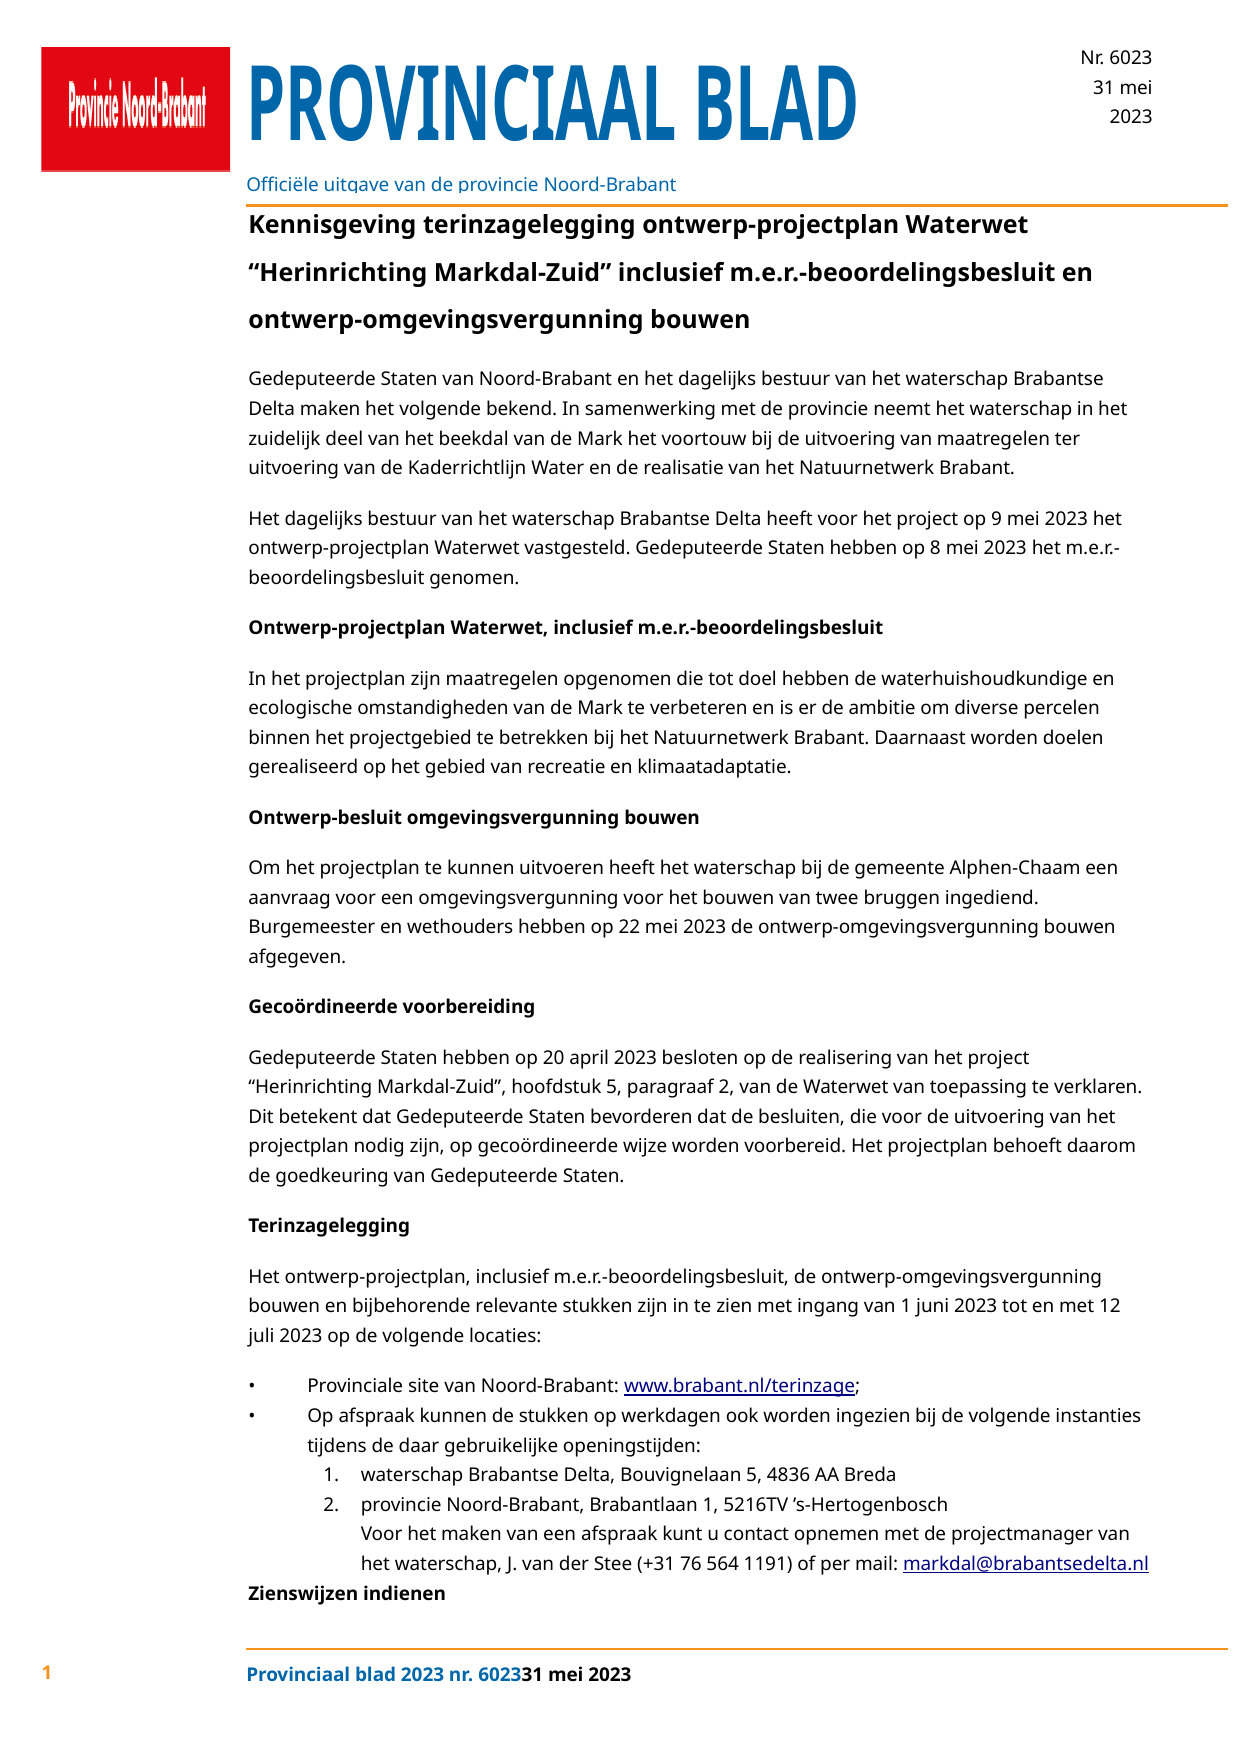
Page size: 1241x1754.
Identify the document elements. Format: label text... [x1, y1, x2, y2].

picture [41, 47, 231, 172]
text Kennisgeving terinzagelegging ontwerp-projectplan Waterwet “Herinrichting Markdal-Zuid” inclusief m.e.r.-beoordelingsbesluit en ontwerp-omgevingsvergunning bouwen [248, 207, 1152, 336]
list waterschap Brabantse Delta, Bouvignelaan 5, 4836 AA Breda [323, 1461, 1152, 1487]
text Zienswijzen indienen [248, 1580, 1152, 1605]
list Voor het maken van een afspraak kunt u contact opnemen met de projectmanager van het waterschap, J. van der Stee (+31 76 564 1191) of per mail: markdal@brabantsedelta.nl [323, 1521, 1152, 1576]
text In het projectplan zijn maatregelen opgenomen die tot doel hebben de waterhuishoudkundige en ecologische omstandigheden van de Mark te verbeteren en is er de ambitie om diverse percelen binnen het projectgebied te betrekken bij het Natuurnetwerk Brabant. Daarnaast worden doelen gerealiseerd op het gebied van recreatie en klimaatadaptatie. [248, 665, 1152, 779]
text Ontwerp-projectplan Waterwet, inclusief m.e.r.-beoordelingsbesluit [248, 614, 1152, 640]
text Het ontwerp-projectplan, inclusief m.e.r.-beoordelingsbesluit, de ontwerp-omgevingsvergunning bouwen en bijbehorende relevante stukken zijn in te zien met ingang van 1 juni 2023 tot en met 12 juli 2023 op de volgende locaties: [248, 1263, 1152, 1348]
text Het dagelijks bestuur van het waterschap Brabantse Delta heeft voor het project op 9 mei 2023 het ontwerp-projectplan Waterwet vastgesteld. Gedeputeerde Staten hebben op 8 mei 2023 het m.e.r.-beoordelingsbesluit genomen. [248, 505, 1152, 589]
text Om het projectplan te kunnen uitvoeren heeft het waterschap bij de gemeente Alphen-Chaam een aanvraag voor een omgevingsvergunning voor het bouwen van twee bruggen ingediend. Burgemeester en wethouders hebben op 22 mei 2023 de ontwerp-omgevingsvergunning bouwen afgegeven. [248, 854, 1152, 969]
list Op afspraak kunnen de stukken op werkdagen ook worden ingezien bij de volgende instanties tijdens de daar gebruikelijke openingstijden: [248, 1402, 1152, 1457]
list provincie Noord-Brabant, Brabantlaan 1, 5216TV ’s-Hertogenbosch [323, 1491, 1152, 1517]
list Provinciale site van Noord-Brabant: www.brabant.nl/terinzage; [248, 1373, 1152, 1398]
text Gecoördineerde voorbereiding [248, 993, 1152, 1019]
text Gedeputeerde Staten hebben op 20 april 2023 besloten op de realisering van het project “Herinrichting Markdal-Zuid”, hoofdstuk 5, paragraaf 2, van de Waterwet van toepassing te verklaren. Dit betekent dat Gedeputeerde Staten bevorderen dat de besluiten, die voor de uitvoering van het projectplan nodig zijn, op gecoördineerde wijze worden voorbereid. Het projectplan behoeft daarom de goedkeuring van Gedeputeerde Staten. [248, 1044, 1152, 1188]
text Ontwerp-besluit omgevingsvergunning bouwen [248, 804, 1152, 829]
text Terinzagelegging [248, 1213, 1152, 1238]
text Gedeputeerde Staten van Noord-Brabant en het dagelijks bestuur van het waterschap Brabantse Delta maken het volgende bekend. In samenwerking met de provincie neemt het waterschap in het zuidelijk deel van het beekdal van de Mark het voortouw bij de uitvoering van maatregelen ter uitvoering van de Kaderrichtlijn Water en de realisatie van het Natuurnetwerk Brabant. [248, 366, 1152, 480]
